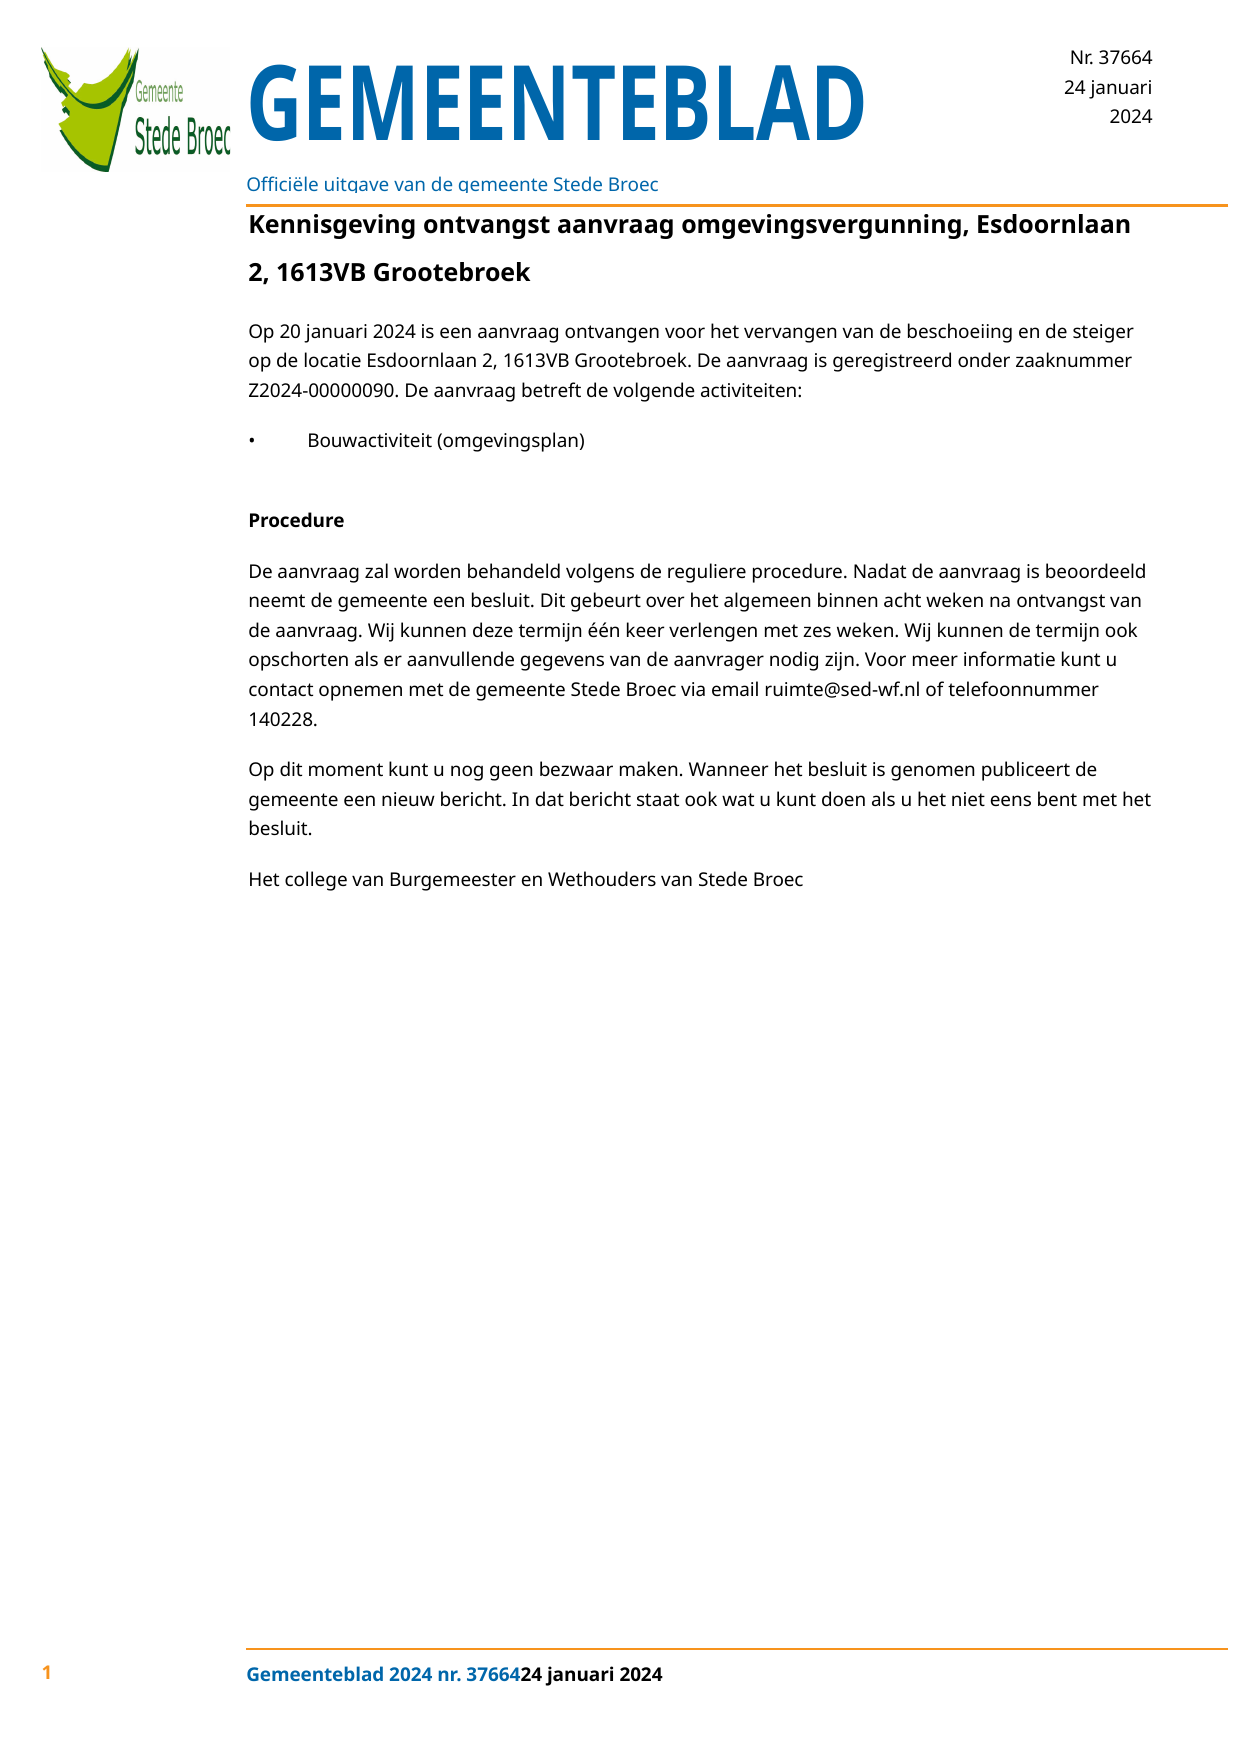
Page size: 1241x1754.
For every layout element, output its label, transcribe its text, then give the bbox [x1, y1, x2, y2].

text Het college van Burgemeester en Wethouders van Stede Broec [248, 866, 1152, 892]
picture [41, 47, 231, 172]
text Op dit moment kunt u nog geen bezwaar maken. Wanneer het besluit is genomen publiceert de gemeente een nieuw bericht. In dat bericht staat ook wat u kunt doen als u het niet eens bent met het besluit. [248, 756, 1152, 841]
text Procedure [248, 507, 1152, 533]
list Bouwactiviteit (omgevingsplan) [248, 427, 1152, 453]
text Op 20 januari 2024 is een aanvraag ontvangen voor het vervangen van de beschoeiing en de steiger op de locatie Esdoornlaan 2, 1613VB Grootebroek. De aanvraag is geregistreerd onder zaaknummer Z2024-00000090. De aanvraag betreft de volgende activiteiten: [248, 318, 1152, 403]
text Kennisgeving ontvangst aanvraag omgevingsvergunning, Esdoornlaan 2, 1613VB Grootebroek [248, 207, 1152, 288]
text De aanvraag zal worden behandeld volgens de reguliere procedure. Nadat de aanvraag is beoordeeld neemt de gemeente een besluit. Dit gebeurt over het algemeen binnen acht weken na ontvangst van de aanvraag. Wij kunnen deze termijn één keer verlengen met zes weken. Wij kunnen de termijn ook opschorten als er aanvullende gegevens van de aanvrager nodig zijn. Voor meer informatie kunt u contact opnemen met de gemeente Stede Broec via email ruimte@sed-wf.nl of telefoonnummer 140228. [248, 558, 1152, 732]
